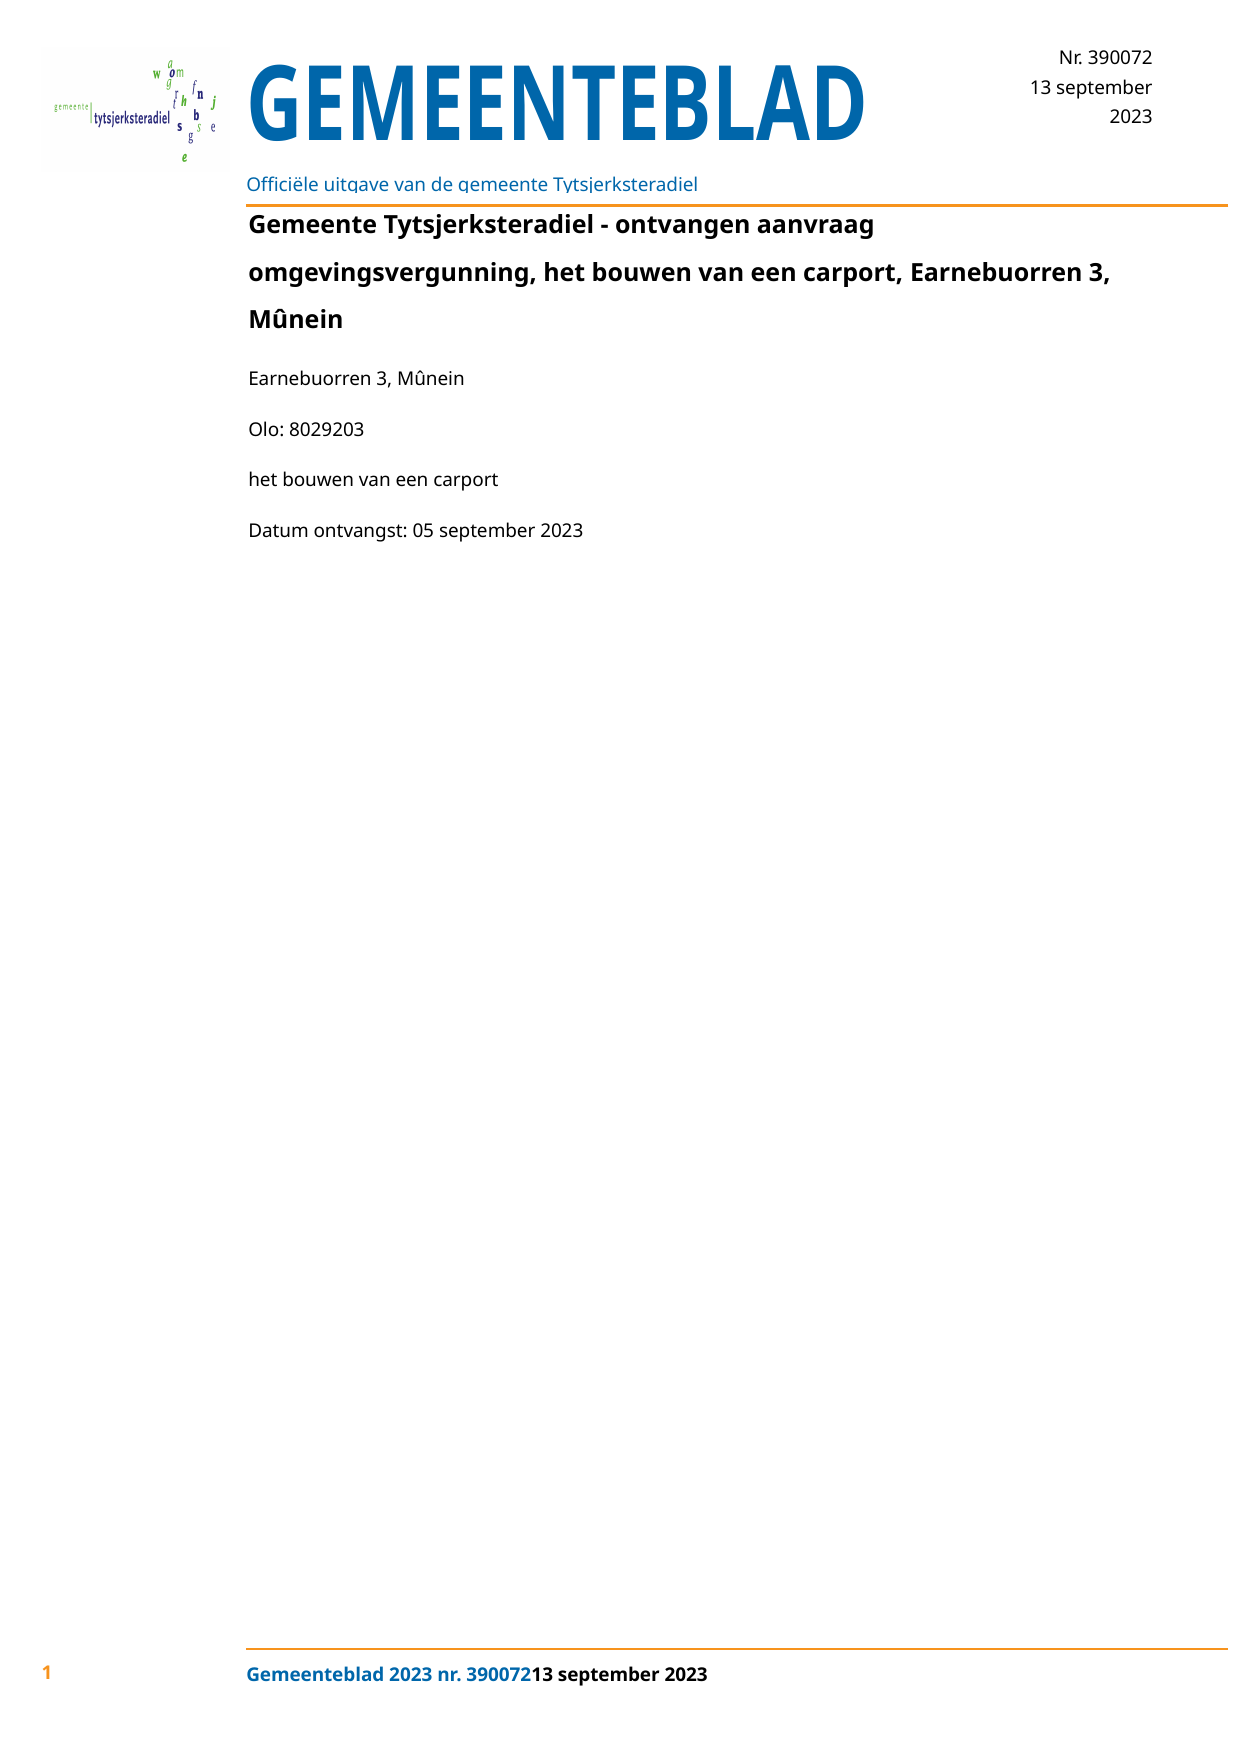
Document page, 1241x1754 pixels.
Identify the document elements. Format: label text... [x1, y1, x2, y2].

picture [41, 47, 231, 172]
text Gemeente Tytsjerksteradiel - ontvangen aanvraag omgevingsvergunning, het bouwen van een carport, Earnebuorren 3, Mûnein [248, 207, 1152, 336]
text het bouwen van een carport [248, 466, 1152, 492]
text Olo: 8029203 [248, 416, 1152, 442]
text Earnebuorren 3, Mûnein [248, 366, 1152, 391]
text Datum ontvangst: 05 september 2023 [248, 517, 1152, 542]
